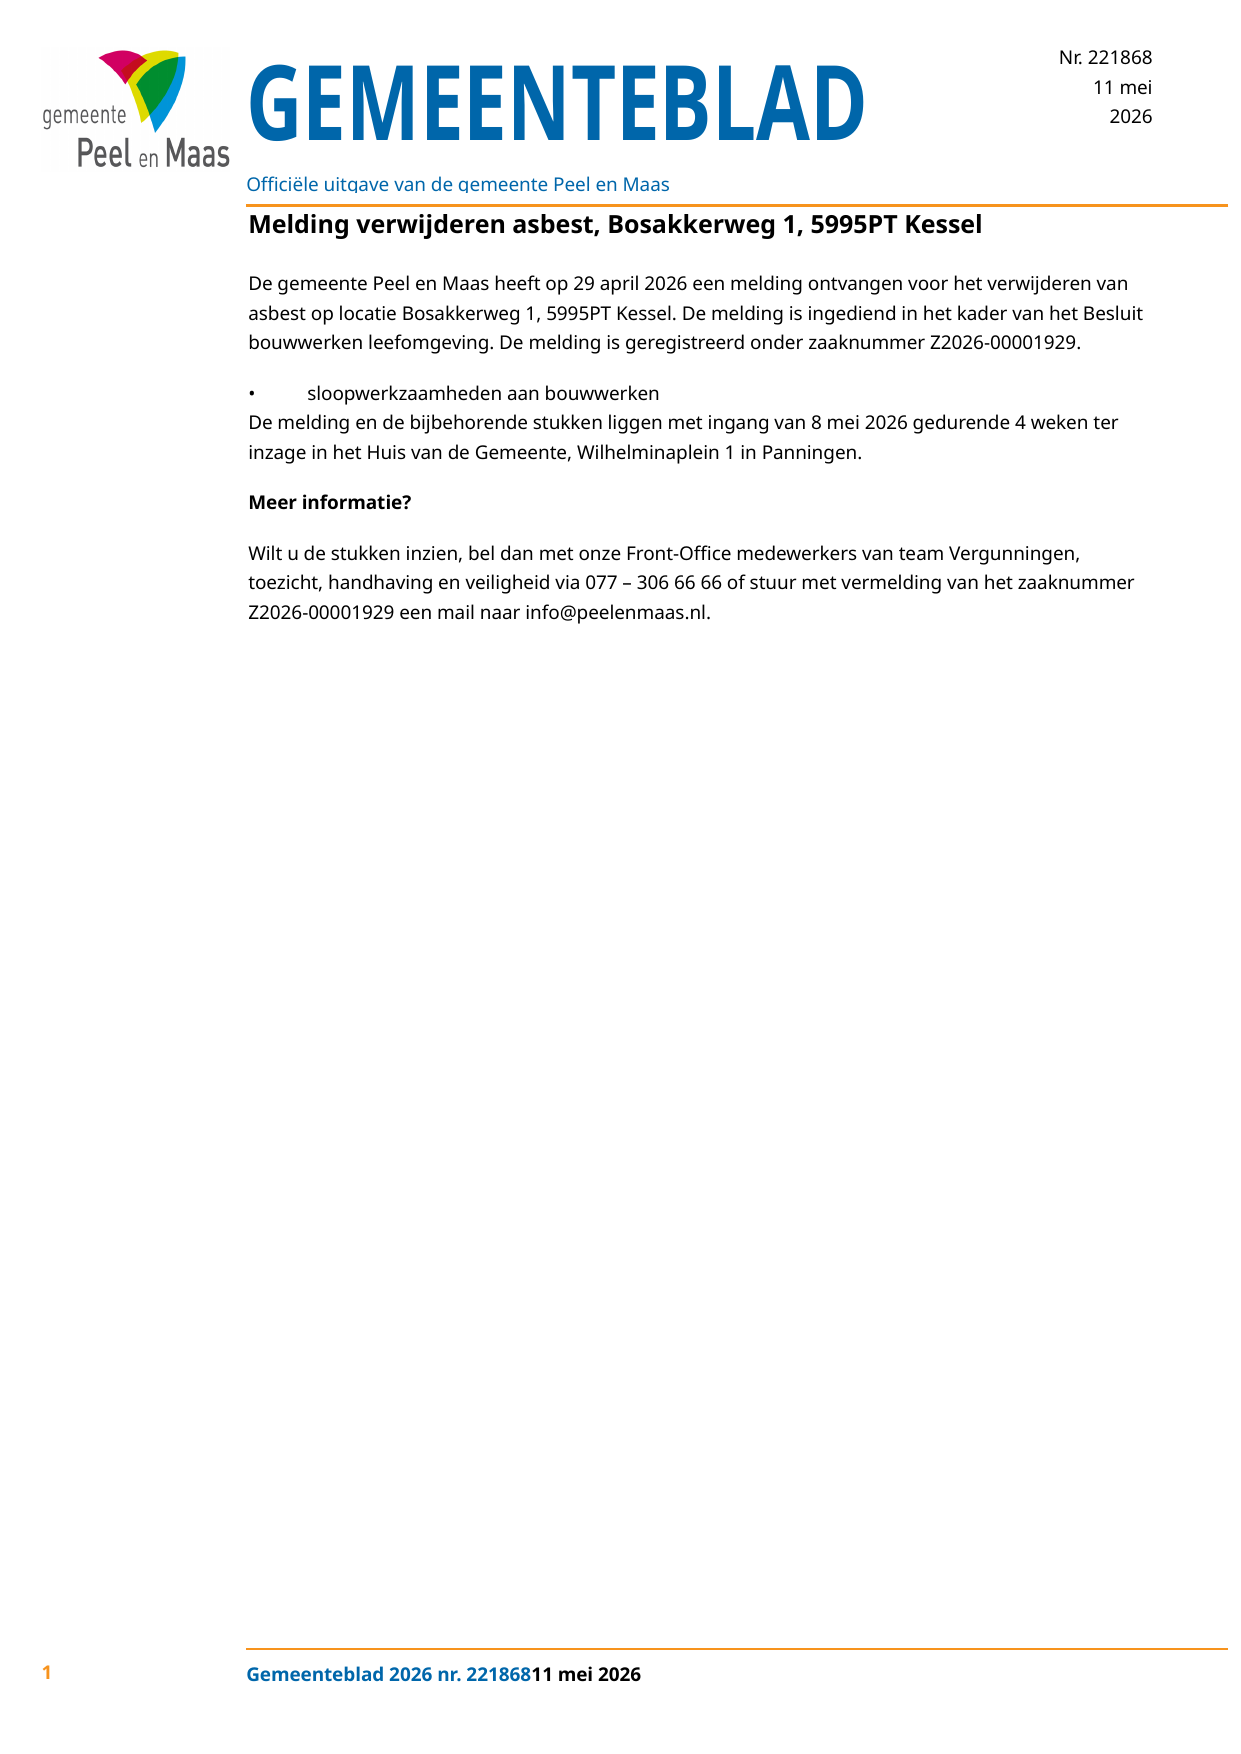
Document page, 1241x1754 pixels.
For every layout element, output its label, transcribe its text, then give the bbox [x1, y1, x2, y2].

list sloopwerkzaamheden aan bouwwerken [248, 380, 1152, 406]
text Wilt u de stukken inzien, bel dan met onze Front-Office medewerkers van team Vergunningen, toezicht, handhaving en veiligheid via 077 – 306 66 66 of stuur met vermelding van het zaaknummer Z2026-00001929 een mail naar info@peelenmaas.nl. [248, 540, 1152, 625]
picture [41, 47, 231, 172]
text De melding en de bijbehorende stukken liggen met ingang van 8 mei 2026 gedurende 4 weken ter inzage in het Huis van de Gemeente, Wilhelminaplein 1 in Panningen. [248, 409, 1152, 465]
text Melding verwijderen asbest, Bosakkerweg 1, 5995PT Kessel [248, 207, 1152, 241]
text De gemeente Peel en Maas heeft op 29 april 2026 een melding ontvangen voor het verwijderen van asbest op locatie Bosakkerweg 1, 5995PT Kessel. De melding is ingediend in het kader van het Besluit bouwwerken leefomgeving. De melding is geregistreerd onder zaaknummer Z2026-00001929. [248, 270, 1152, 355]
text Meer informatie? [248, 489, 1152, 515]
